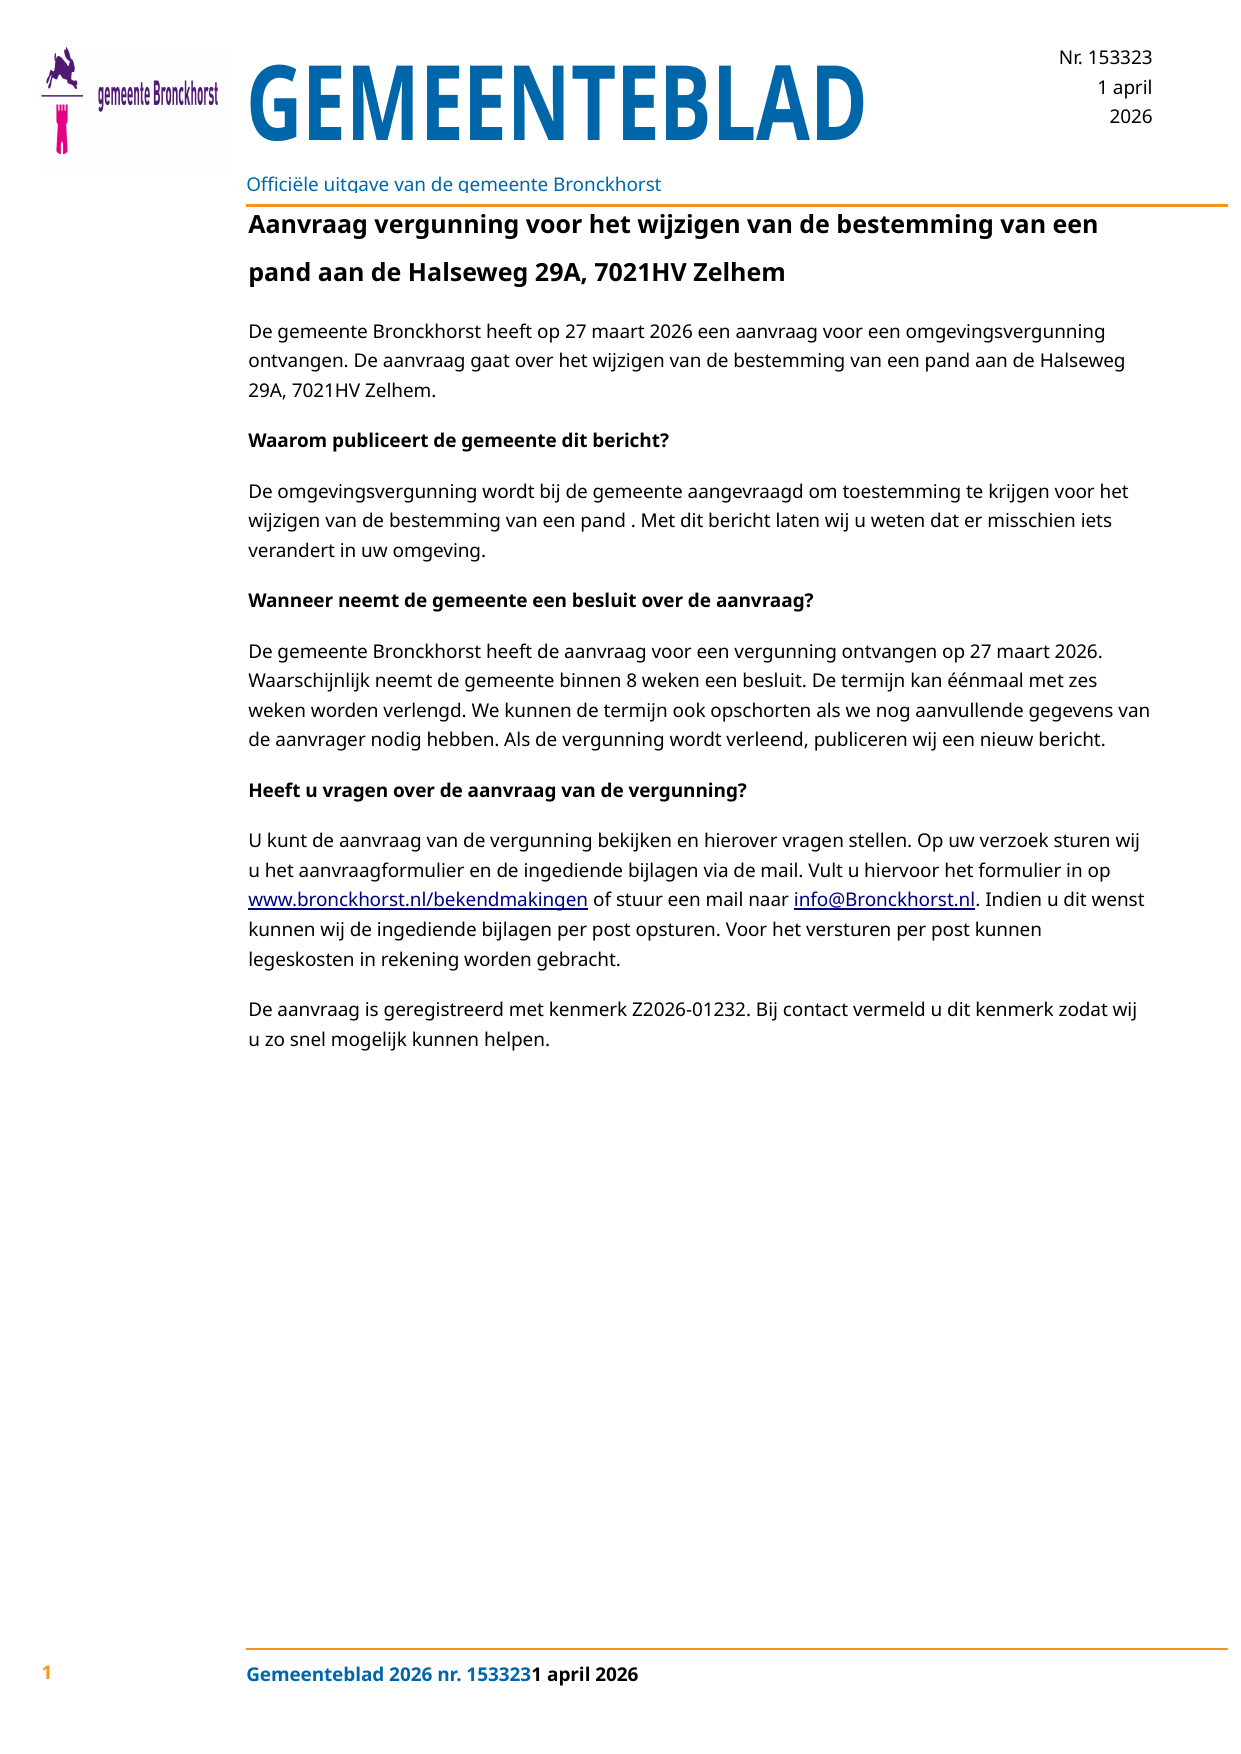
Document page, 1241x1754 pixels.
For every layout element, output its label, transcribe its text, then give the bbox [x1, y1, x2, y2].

text Wanneer neemt de gemeente een besluit over de aanvraag? [248, 587, 1152, 613]
text De gemeente Bronckhorst heeft op 27 maart 2026 een aanvraag voor een omgevingsvergunning ontvangen. De aanvraag gaat over het wijzigen van de bestemming van een pand aan de Halseweg 29A, 7021HV Zelhem. [248, 318, 1152, 403]
text U kunt de aanvraag van de vergunning bekijken en hierover vragen stellen. Op uw verzoek sturen wij u het aanvraagformulier en de ingediende bijlagen via de mail. Vult u hiervoor het formulier in op www.bronckhorst.nl/bekendmakingen of stuur een mail naar info@Bronckhorst.nl. Indien u dit wenst kunnen wij de ingediende bijlagen per post opsturen. Voor het versturen per post kunnen legeskosten in rekening worden gebracht. [248, 827, 1152, 972]
text Waarom publiceert de gemeente dit bericht? [248, 427, 1152, 453]
picture [41, 47, 231, 172]
text De gemeente Bronckhorst heeft de aanvraag voor een vergunning ontvangen op 27 maart 2026. Waarschijnlijk neemt de gemeente binnen 8 weken een besluit. De termijn kan éénmaal met zes weken worden verlengd. We kunnen de termijn ook opschorten als we nog aanvullende gegevens van de aanvrager nodig hebben. Als de vergunning wordt verleend, publiceren wij een nieuw bericht. [248, 638, 1152, 752]
text Heeft u vragen over de aanvraag van de vergunning? [248, 777, 1152, 803]
text De aanvraag is geregistreerd met kenmerk Z2026-01232. Bij contact vermeld u dit kenmerk zodat wij u zo snel mogelijk kunnen helpen. [248, 996, 1152, 1052]
text Aanvraag vergunning voor het wijzigen van de bestemming van een pand aan de Halseweg 29A, 7021HV Zelhem [248, 207, 1152, 288]
text De omgevingsvergunning wordt bij de gemeente aangevraagd om toestemming te krijgen voor het wijzigen van de bestemming van een pand . Met dit bericht laten wij u weten dat er misschien iets verandert in uw omgeving. [248, 478, 1152, 563]
